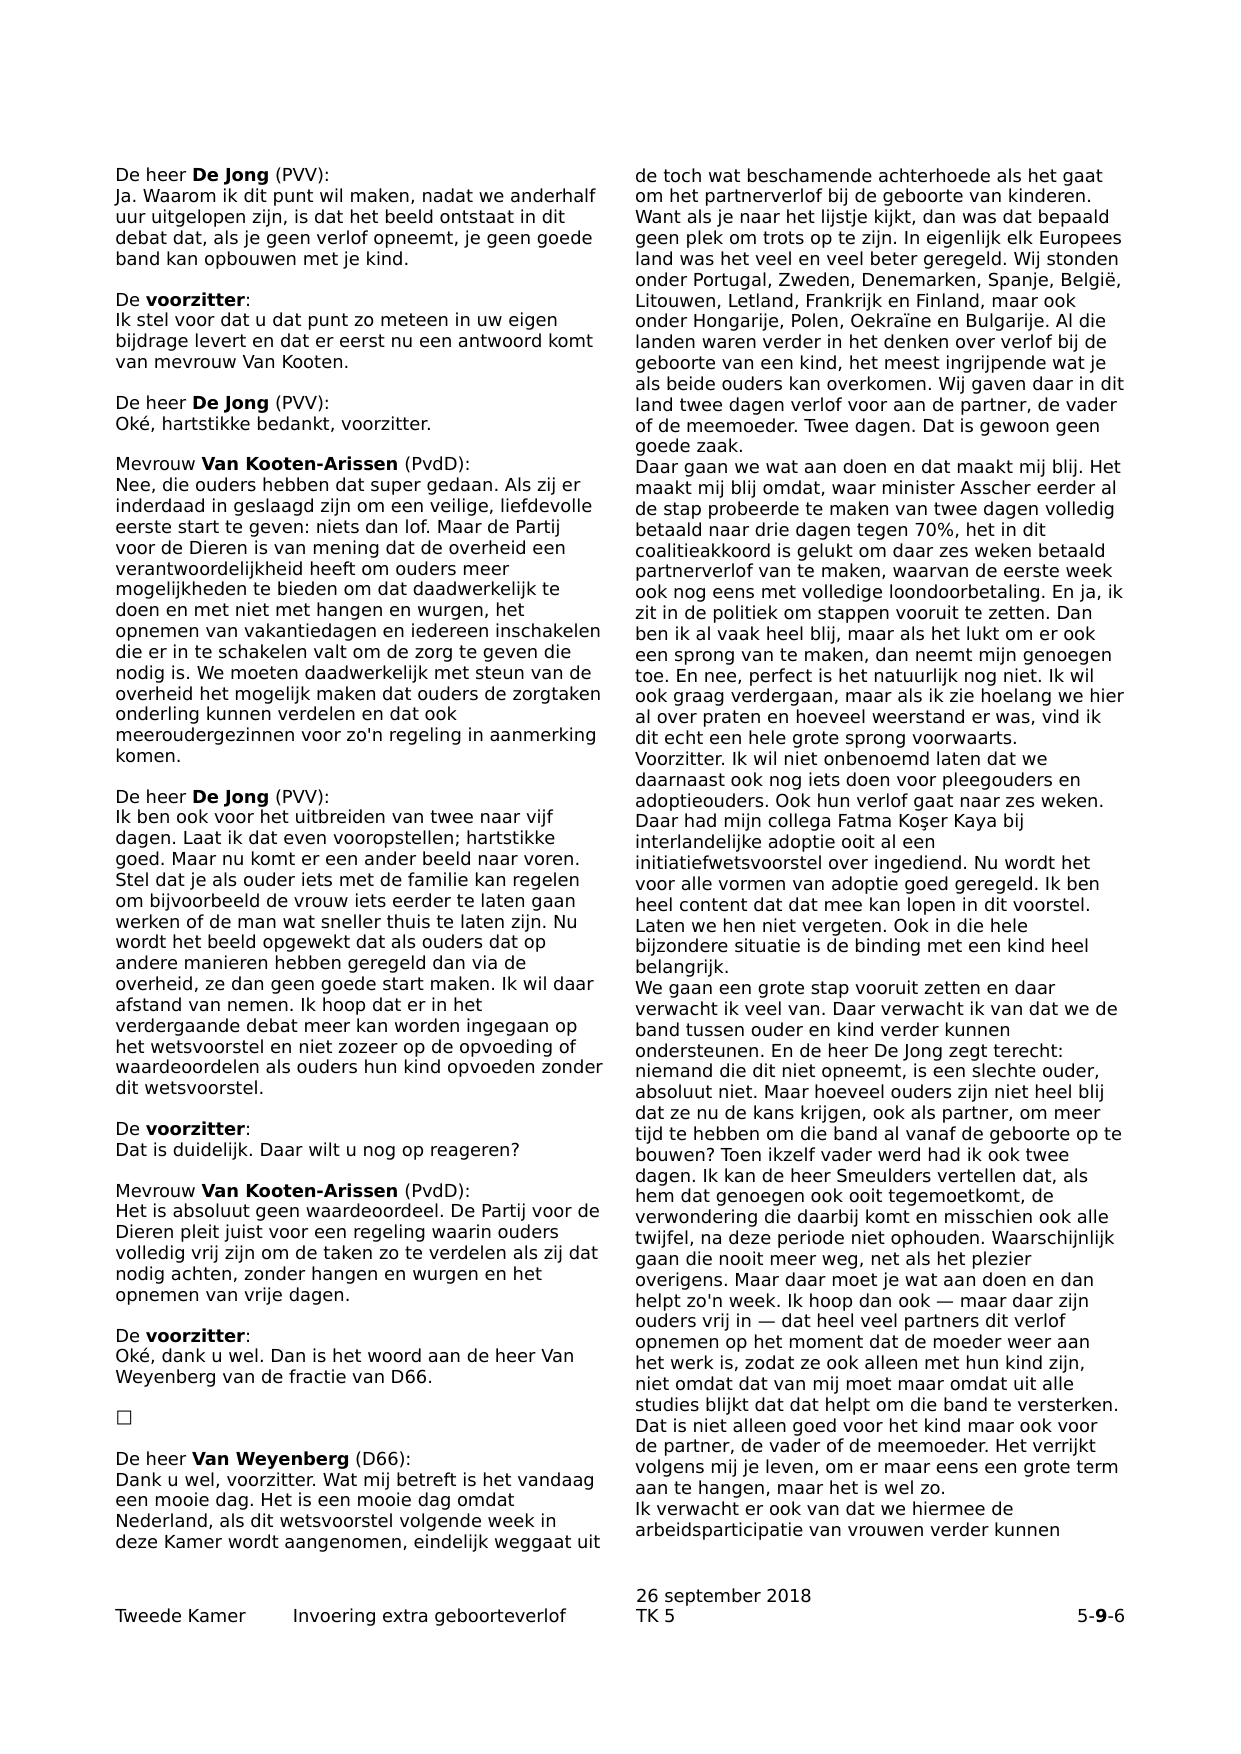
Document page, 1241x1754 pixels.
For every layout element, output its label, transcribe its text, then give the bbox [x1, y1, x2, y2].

text De heer De Jong (PVV): [115, 165, 605, 186]
text Ik verwacht er ook van dat we hiermee de arbeidsparticipatie van vrouwen verder kunnen [635, 1499, 1125, 1540]
text Ja. Waarom ik dit punt wil maken, nadat we anderhalf uur uitgelopen zijn, is dat het beeld ontstaat in dit debat dat, als je geen verlof opneemt, je geen goede band kan opbouwen met je kind. [115, 186, 605, 269]
text ⬜ [115, 1408, 605, 1428]
text De voorzitter: [115, 1119, 605, 1140]
text Oké, dank u wel. Dan is het woord aan de heer Van Weyenberg van de fractie van D66. [115, 1346, 605, 1388]
text Ik ben ook voor het uitbreiden van twee naar vijf dagen. Laat ik dat even vooropstellen; hartstikke goed. Maar nu komt er een ander beeld naar voren. Stel dat je als ouder iets met de familie kan regelen om bijvoorbeeld de vrouw iets eerder te laten gaan werken of de man wat sneller thuis te laten zijn. Nu wordt het beeld opgewekt dat als ouders dat op andere manieren hebben geregeld dan via de overheid, ze dan geen goede start maken. Ik wil daar afstand van nemen. Ik hoop dat er in het verdergaande debat meer kan worden ingegaan op het wetsvoorstel en niet zozeer op de opvoeding of waardeoordelen als ouders hun kind opvoeden zonder dit wetsvoorstel. [115, 807, 605, 1099]
text Dat is duidelijk. Daar wilt u nog op reageren? [115, 1140, 605, 1161]
text De voorzitter: [115, 1325, 605, 1346]
text Het is absoluut geen waardeoordeel. De Partij voor de Dieren pleit juist voor een regeling waarin ouders volledig vrij zijn om de taken zo te verdelen als zij dat nodig achten, zonder hangen en wurgen en het opnemen van vrije dagen. [115, 1201, 605, 1305]
text Oké, hartstikke bedankt, voorzitter. [115, 413, 605, 434]
text De heer Van Weyenberg (D66): [115, 1448, 605, 1469]
text Dank u wel, voorzitter. Wat mij betreft is het vandaag een mooie dag. Het is een mooie dag omdat Nederland, als dit wetsvoorstel volgende week in deze Kamer wordt aangenomen, eindelijk weggaat uit [115, 1469, 605, 1553]
text De heer De Jong (PVV): [115, 787, 605, 807]
text Ik stel voor dat u dat punt zo meteen in uw eigen bijdrage levert en dat er eerst nu een antwoord komt van mevrouw Van Kooten. [115, 310, 605, 373]
text de toch wat beschamende achterhoede als het gaat om het partnerverlof bij de geboorte van kinderen. Want als je naar het lijstje kijkt, dan was dat bepaald geen plek om trots op te zijn. In eigenlijk elk Europees land was het veel en veel beter geregeld. Wij stonden onder Portugal, Zweden, Denemarken, Spanje, België, Litouwen, Letland, Frankrijk en Finland, maar ook onder Hongarije, Polen, Oekraïne en Bulgarije. Al die landen waren verder in het denken over verlof bij de geboorte van een kind, het meest ingrijpende wat je als beide ouders kan overkomen. Wij gaven daar in dit land twee dagen verlof voor aan de partner, de vader of de meemoeder. Twee dagen. Dat is gewoon geen goede zaak. [635, 165, 1125, 457]
text Voorzitter. Ik wil niet onbenoemd laten dat we daarnaast ook nog iets doen voor pleegouders en adoptieouders. Ook hun verlof gaat naar zes weken. Daar had mijn collega Fatma Koşer Kaya bij interlandelijke adoptie ooit al een initiatiefwetsvoorstel over ingediend. Nu wordt het voor alle vormen van adoptie goed geregeld. Ik ben heel content dat dat mee kan lopen in dit voorstel. Laten we hen niet vergeten. Ook in die hele bijzondere situatie is de binding met een kind heel belangrijk. [635, 749, 1125, 978]
text We gaan een grote stap vooruit zetten en daar verwacht ik veel van. Daar verwacht ik van dat we de band tussen ouder en kind verder kunnen ondersteunen. En de heer De Jong zegt terecht: niemand die dit niet opneemt, is een slechte ouder, absoluut niet. Maar hoeveel ouders zijn niet heel blij dat ze nu de kans krijgen, ook als partner, om meer tijd te hebben om die band al vanaf de geboorte op te bouwen? Toen ikzelf vader werd had ik ook twee dagen. Ik kan de heer Smeulders vertellen dat, als hem dat genoegen ook ooit tegemoetkomt, de verwondering die daarbij komt en misschien ook alle twijfel, na deze periode niet ophouden. Waarschijnlijk gaan die nooit meer weg, net als het plezier overigens. Maar daar moet je wat aan doen en dan helpt zo'n week. Ik hoop dan ook — maar daar zijn ouders vrij in — dat heel veel partners dit verlof opnemen op het moment dat de moeder weer aan het werk is, zodat ze ook alleen met hun kind zijn, niet omdat dat van mij moet maar omdat uit alle studies blijkt dat dat helpt om die band te versterken. Dat is niet alleen goed voor het kind maar ook voor de partner, de vader of de meemoeder. Het verrijkt volgens mij je leven, om er maar eens een grote term aan te hangen, maar het is wel zo. [635, 978, 1125, 1499]
text Mevrouw Van Kooten-Arissen (PvdD): [115, 454, 605, 475]
text Nee, die ouders hebben dat super gedaan. Als zij er inderdaad in geslaagd zijn om een veilige, liefdevolle eerste start te geven: niets dan lof. Maar de Partij voor de Dieren is van mening dat de overheid een verantwoordelijkheid heeft om ouders meer mogelijkheden te bieden om dat daadwerkelijk te doen en met niet met hangen en wurgen, het opnemen van vakantiedagen en iedereen inschakelen die er in te schakelen valt om de zorg te geven die nodig is. We moeten daadwerkelijk met steun van de overheid het mogelijk maken dat ouders de zorgtaken onderling kunnen verdelen en dat ook meeroudergezinnen voor zo'n regeling in aanmerking komen. [115, 475, 605, 767]
text Mevrouw Van Kooten-Arissen (PvdD): [115, 1181, 605, 1201]
text Daar gaan we wat aan doen en dat maakt mij blij. Het maakt mij blij omdat, waar minister Asscher eerder al de stap probeerde te maken van twee dagen volledig betaald naar drie dagen tegen 70%, het in dit coalitieakkoord is gelukt om daar zes weken betaald partnerverlof van te maken, waarvan de eerste week ook nog eens met volledige loondoorbetaling. En ja, ik zit in de politiek om stappen vooruit te zetten. Dan ben ik al vaak heel blij, maar als het lukt om er ook een sprong van te maken, dan neemt mijn genoegen toe. En nee, perfect is het natuurlijk nog niet. Ik wil ook graag verdergaan, maar als ik zie hoelang we hier al over praten en hoeveel weerstand er was, vind ik dit echt een hele grote sprong voorwaarts. [635, 457, 1125, 749]
text De voorzitter: [115, 289, 605, 310]
text De heer De Jong (PVV): [115, 393, 605, 413]
